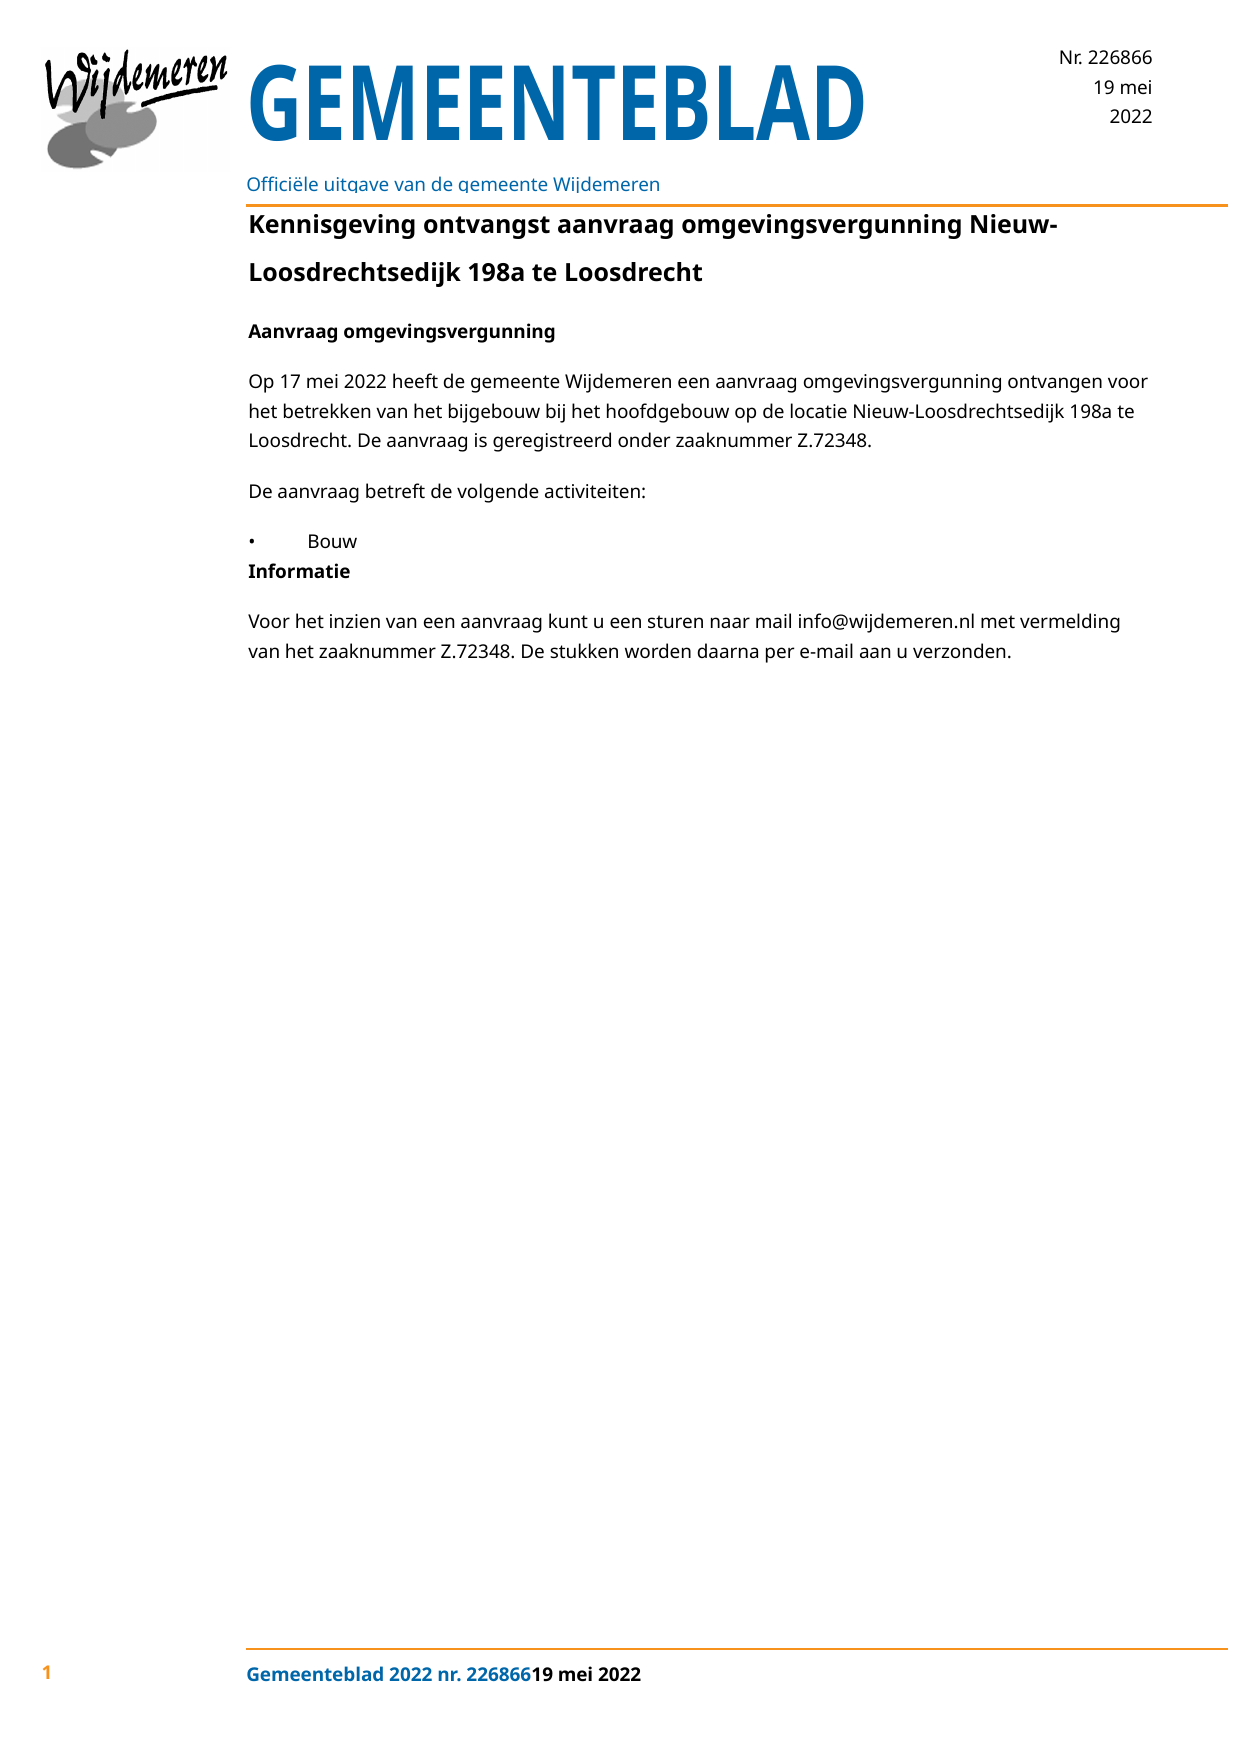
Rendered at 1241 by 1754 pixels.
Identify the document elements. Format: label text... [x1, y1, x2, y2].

text Aanvraag omgevingsvergunning [248, 318, 1152, 344]
text De aanvraag betreft de volgende activiteiten: [248, 478, 1152, 504]
list Bouw [248, 528, 1152, 554]
text Kennisgeving ontvangst aanvraag omgevingsvergunning Nieuw-Loosdrechtsedijk 198a te Loosdrecht [248, 207, 1152, 288]
text Voor het inzien van een aanvraag kunt u een sturen naar mail info@wijdemeren.nl met vermelding van het zaaknummer Z.72348. De stukken worden daarna per e-mail aan u verzonden. [248, 608, 1152, 664]
text Op 17 mei 2022 heeft de gemeente Wijdemeren een aanvraag omgevingsvergunning ontvangen voor het betrekken van het bijgebouw bij het hoofdgebouw op de locatie Nieuw-Loosdrechtsedijk 198a te Loosdrecht. De aanvraag is geregistreerd onder zaaknummer Z.72348. [248, 368, 1152, 453]
picture [41, 47, 231, 172]
text Informatie [248, 558, 1152, 584]
